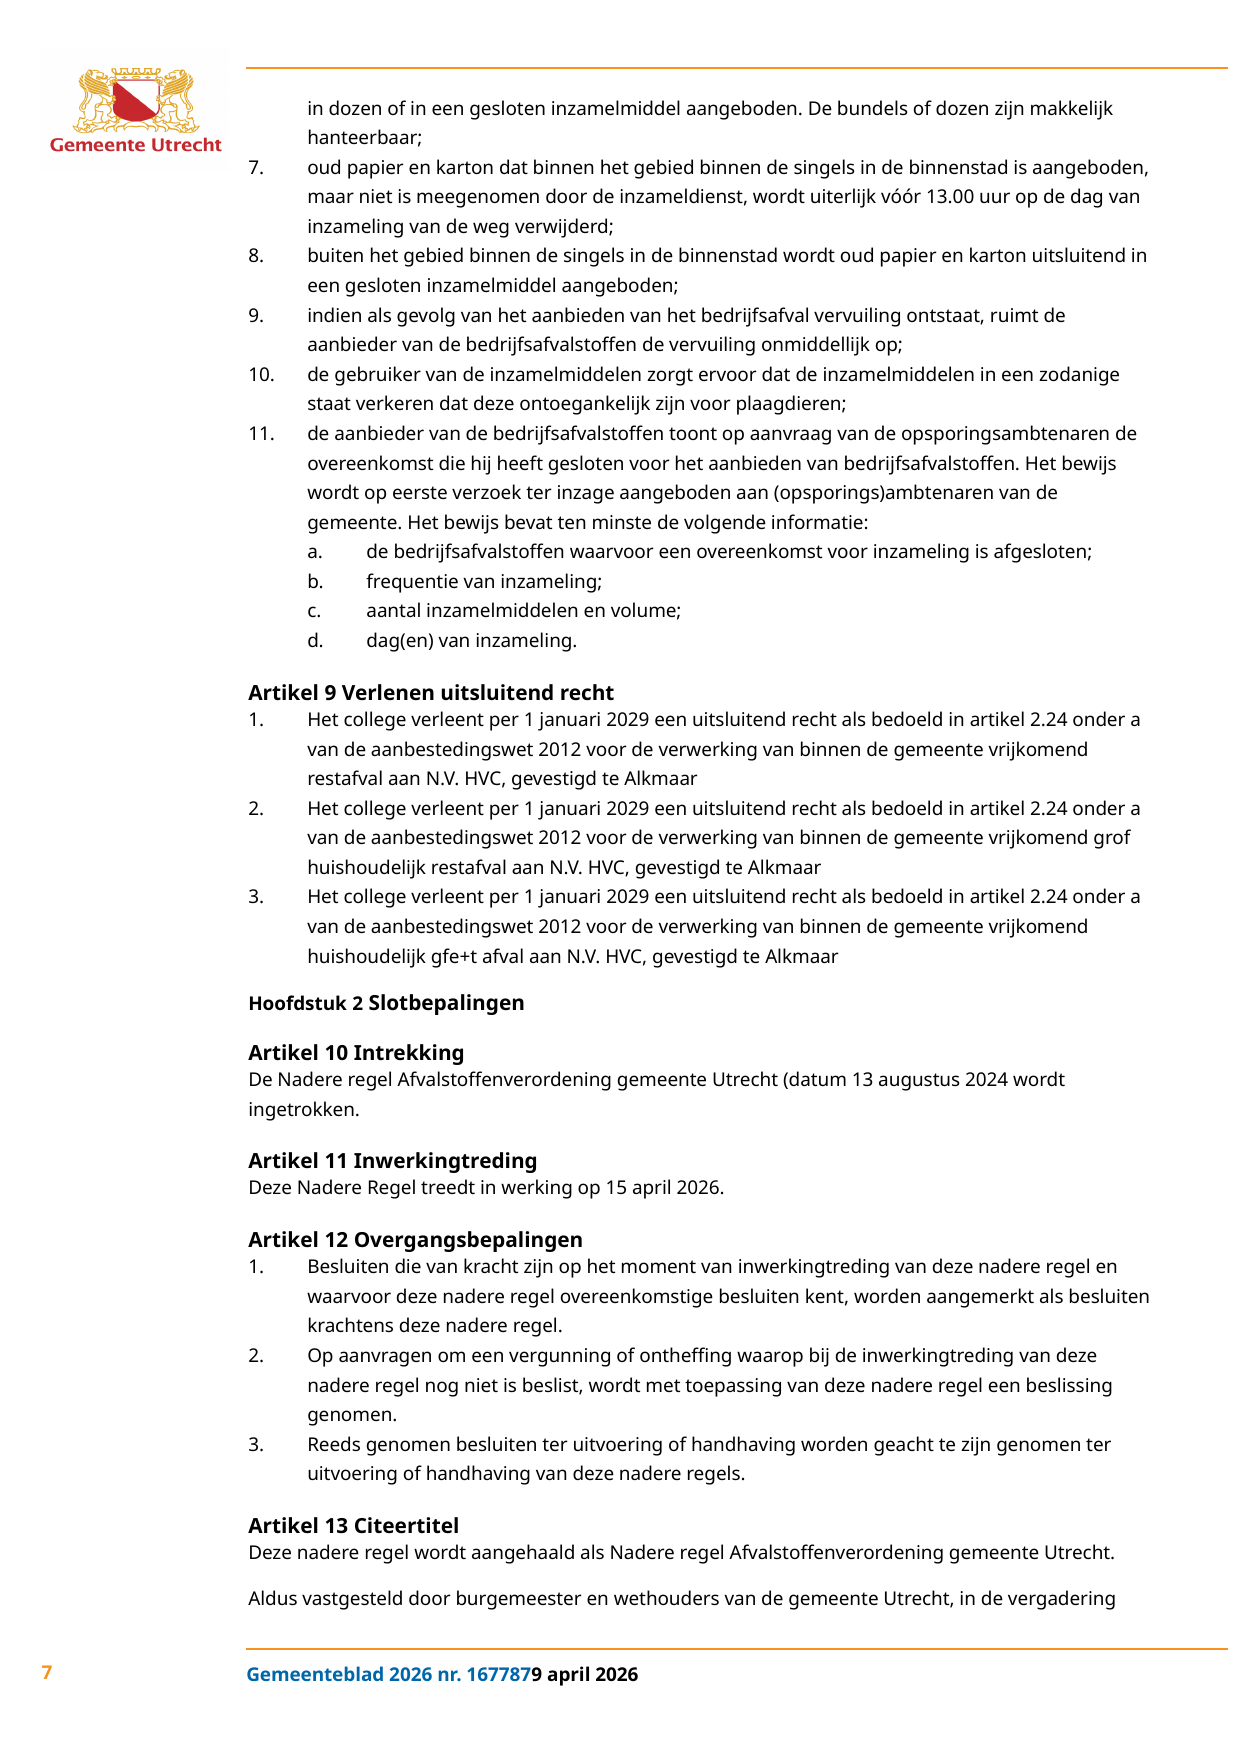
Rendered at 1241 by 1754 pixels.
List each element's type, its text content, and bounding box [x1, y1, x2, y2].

list Reeds genomen besluiten ter uitvoering of handhaving worden geacht te zijn genomen ter uitvoering of handhaving van deze nadere regels. [248, 1431, 1152, 1486]
text Hoofdstuk 2 Slotbepalingen [248, 988, 1152, 1017]
text Artikel 12 Overgangsbepalingen [248, 1225, 1152, 1253]
picture [41, 47, 231, 172]
text Aldus vastgesteld door burgemeester en wethouders van de gemeente Utrecht, in de vergadering [248, 1585, 1152, 1611]
text Artikel 11 Inwerkingtreding [248, 1146, 1152, 1174]
list Op aanvragen om een vergunning of ontheffing waarop bij de inwerkingtreding van deze nadere regel nog niet is beslist, wordt met toepassing van deze nadere regel een beslissing genomen. [248, 1342, 1152, 1427]
text Artikel 9 Verlenen uitsluitend recht [248, 678, 1152, 706]
list Het college verleent per 1 januari 2029 een uitsluitend recht als bedoeld in artikel 2.24 onder a van de aanbestedingswet 2012 voor de verwerking van binnen de gemeente vrijkomend grof huishoudelijk restafval aan N.V. HVC, gevestigd te Alkmaar [248, 795, 1152, 880]
list Het college verleent per 1 januari 2029 een uitsluitend recht als bedoeld in artikel 2.24 onder a van de aanbestedingswet 2012 voor de verwerking van binnen de gemeente vrijkomend restafval aan N.V. HVC, gevestigd te Alkmaar [248, 706, 1152, 791]
text Artikel 10 Intrekking [248, 1038, 1152, 1066]
text De Nadere regel Afvalstoffenverordening gemeente Utrecht (datum 13 augustus 2024 wordt ingetrokken. [248, 1066, 1152, 1121]
list aantal inzamelmiddelen en volume; [307, 598, 1152, 623]
list Besluiten die van kracht zijn op het moment van inwerkingtreding van deze nadere regel en waarvoor deze nadere regel overeenkomstige besluiten kent, worden aangemerkt als besluiten krachtens deze nadere regel. [248, 1253, 1152, 1338]
list buiten het gebied binnen de singels in de binnenstad wordt oud papier en karton uitsluitend in een gesloten inzamelmiddel aangeboden; [248, 243, 1152, 298]
list oud papier en karton dat binnen het gebied binnen de singels in de binnenstad is aangeboden, maar niet is meegenomen door de inzameldienst, wordt uiterlijk vóór 13.00 uur op de dag van inzameling van de weg verwijderd; [248, 154, 1152, 239]
text Deze nadere regel wordt aangehaald als Nadere regel Afvalstoffenverordening gemeente Utrecht. [248, 1539, 1152, 1565]
list dag(en) van inzameling. [307, 627, 1152, 653]
list de gebruiker van de inzamelmiddelen zorgt ervoor dat de inzamelmiddelen in een zodanige staat verkeren dat deze ontoegankelijk zijn voor plaagdieren; [248, 361, 1152, 416]
list Het college verleent per 1 januari 2029 een uitsluitend recht als bedoeld in artikel 2.24 onder a van de aanbestedingswet 2012 voor de verwerking van binnen de gemeente vrijkomend huishoudelijk gfe+t afval aan N.V. HVC, gevestigd te Alkmaar [248, 884, 1152, 968]
list de bedrijfsafvalstoffen waarvoor een overeenkomst voor inzameling is afgesloten; [307, 538, 1152, 564]
list in dozen of in een gesloten inzamelmiddel aangeboden. De bundels of dozen zijn makkelijk hanteerbaar; [248, 95, 1152, 150]
list de aanbieder van de bedrijfsafvalstoffen toont op aanvraag van de opsporingsambtenaren de overeenkomst die hij heeft gesloten voor het aanbieden van bedrijfsafvalstoffen. Het bewijs wordt op eerste verzoek ter inzage aangeboden aan (opsporings)ambtenaren van de gemeente. Het bewijs bevat ten minste de volgende informatie: [248, 420, 1152, 535]
list indien als gevolg van het aanbieden van het bedrijfsafval vervuiling ontstaat, ruimt de aanbieder van de bedrijfsafvalstoffen de vervuiling onmiddellijk op; [248, 302, 1152, 357]
text Artikel 13 Citeertitel [248, 1511, 1152, 1539]
text Deze Nadere Regel treedt in werking op 15 april 2026. [248, 1174, 1152, 1200]
list frequentie van inzameling; [307, 568, 1152, 594]
